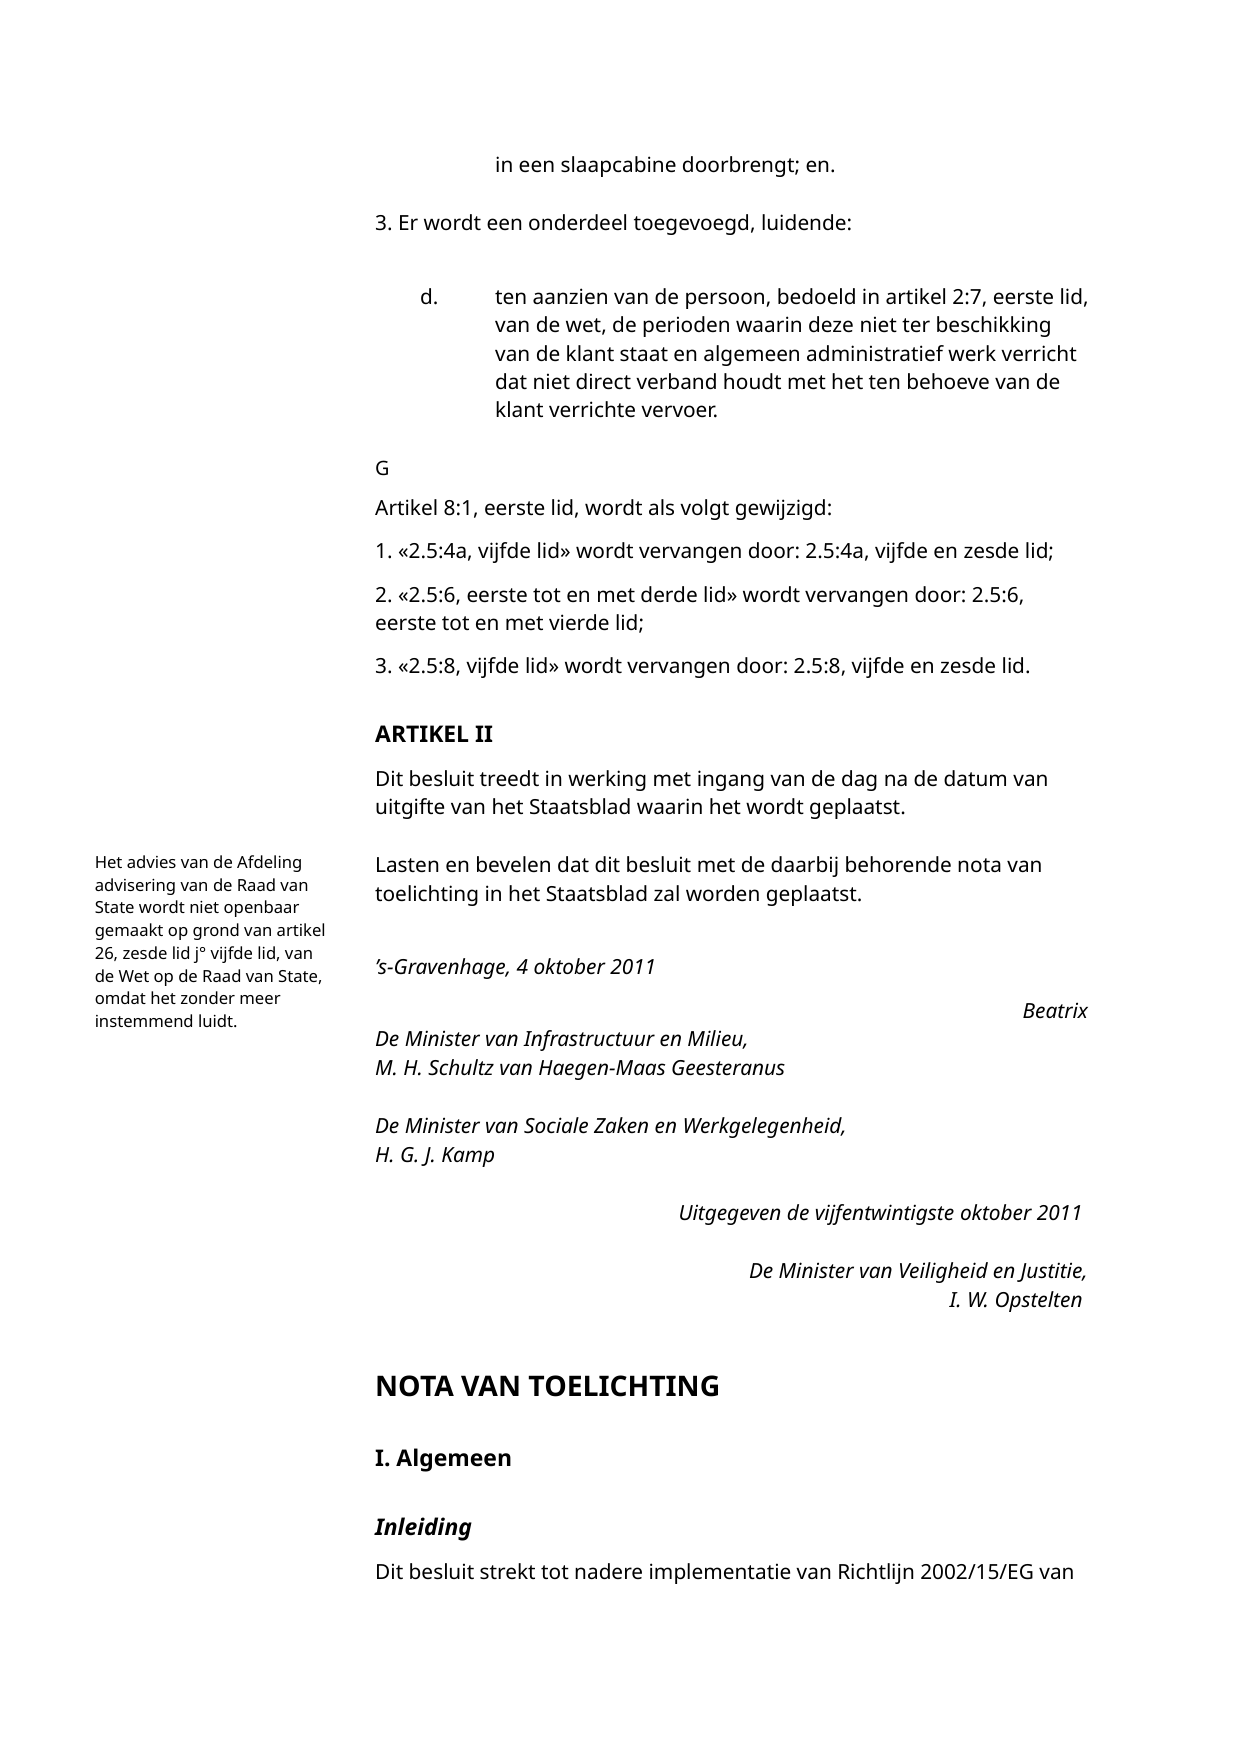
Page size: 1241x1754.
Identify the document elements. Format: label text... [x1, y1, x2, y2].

text ’s-Gravenhage, 4 oktober 2011 [375, 952, 1090, 981]
text M. H. Schultz van Haegen-Maas Geesteranus [375, 1053, 1090, 1081]
text Lasten en bevelen dat dit besluit met de daarbij behorende nota van toelichting in het Staatsblad zal worden geplaatst. [375, 851, 1090, 907]
subtitle NOTA VAN TOELICHTING [375, 1366, 1090, 1404]
text 2. «2.5:6, eerste tot en met derde lid» wordt vervangen door: 2.5:6, eerste tot en met vierde lid; [375, 580, 1090, 637]
text G [375, 454, 1090, 481]
subtitle I. Algemeen [375, 1442, 1090, 1473]
text 3. Er wordt een onderdeel toegevoegd, luidende: [375, 208, 1090, 237]
text Beatrix [375, 996, 1090, 1024]
text Het advies van de Afdeling advisering van de Raad van State wordt niet openbaar gemaakt op grond van artikel 26, zesde lid j° vijfde lid, van de Wet op de Raad van State, omdat het zonder meer instemmend luidt. [94, 851, 328, 1032]
text De Minister van Sociale Zaken en Werkgelegenheid, [375, 1111, 1090, 1140]
text Dit besluit strekt tot nadere implementatie van Richtlijn 2002/15/EG van [375, 1557, 1090, 1586]
subtitle ARTIKEL II [375, 717, 1090, 749]
text Dit besluit treedt in werking met ingang van de dag na de datum van uitgifte van het Staatsblad waarin het wordt geplaatst. [375, 764, 1090, 821]
subtitle Inleiding [375, 1511, 1090, 1542]
list ten aanzien van de persoon, bedoeld in artikel 2:7, eerste lid, van de wet, de perioden waarin deze niet ter beschikking van de klant staat en algemeen administratief werk verricht dat niet direct verband houdt met het ten behoeve van de klant verrichte vervoer. [420, 282, 1090, 424]
list in een slaapcabine doorbrengt; en. [420, 150, 1090, 178]
text Uitgegeven de vijfentwintigste oktober 2011 [375, 1198, 1090, 1227]
text H. G. J. Kamp [375, 1140, 1090, 1168]
text 1. «2.5:4a, vijfde lid» wordt vervangen door: 2.5:4a, vijfde en zesde lid; [375, 536, 1090, 565]
text 3. «2.5:8, vijfde lid» wordt vervangen door: 2.5:8, vijfde en zesde lid. [375, 652, 1090, 680]
text De Minister van Veiligheid en Justitie, [375, 1257, 1090, 1285]
text I. W. Opstelten [375, 1285, 1090, 1313]
text Artikel 8:1, eerste lid, wordt als volgt gewijzigd: [375, 493, 1090, 521]
text De Minister van Infrastructuur en Milieu, [375, 1024, 1090, 1053]
